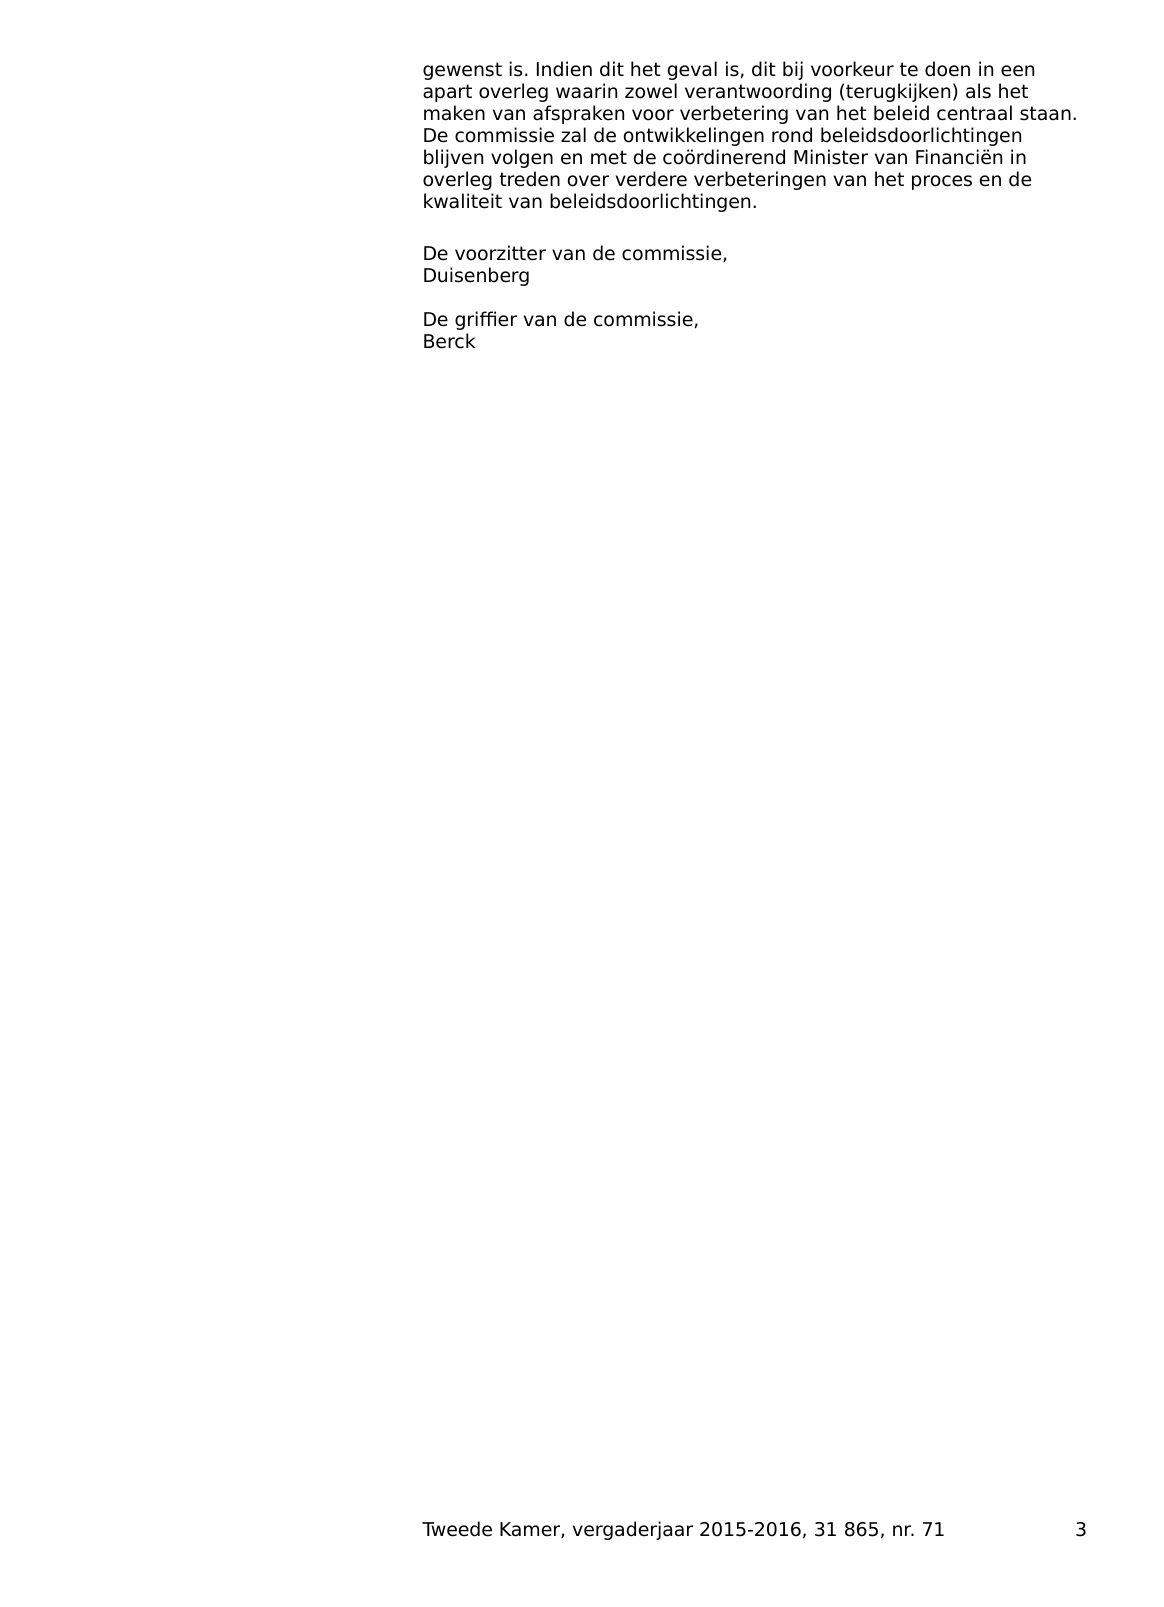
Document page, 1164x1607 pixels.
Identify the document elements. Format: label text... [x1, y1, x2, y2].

text De commissie zal de ontwikkelingen rond beleidsdoorlichtingen blijven volgen en met de coördinerend Minister van Financiën in overleg treden over verdere verbeteringen van het proces en de kwaliteit van beleidsdoorlichtingen. [422, 125, 1087, 213]
text De voorzitter van de commissie, Duisenberg [422, 243, 1087, 287]
text gewenst is. Indien dit het geval is, dit bij voorkeur te doen in een apart overleg waarin zowel verantwoording (terugkijken) als het maken van afspraken voor verbetering van het beleid centraal staan. [422, 59, 1087, 125]
text De griffier van de commissie, Berck [422, 309, 1087, 353]
